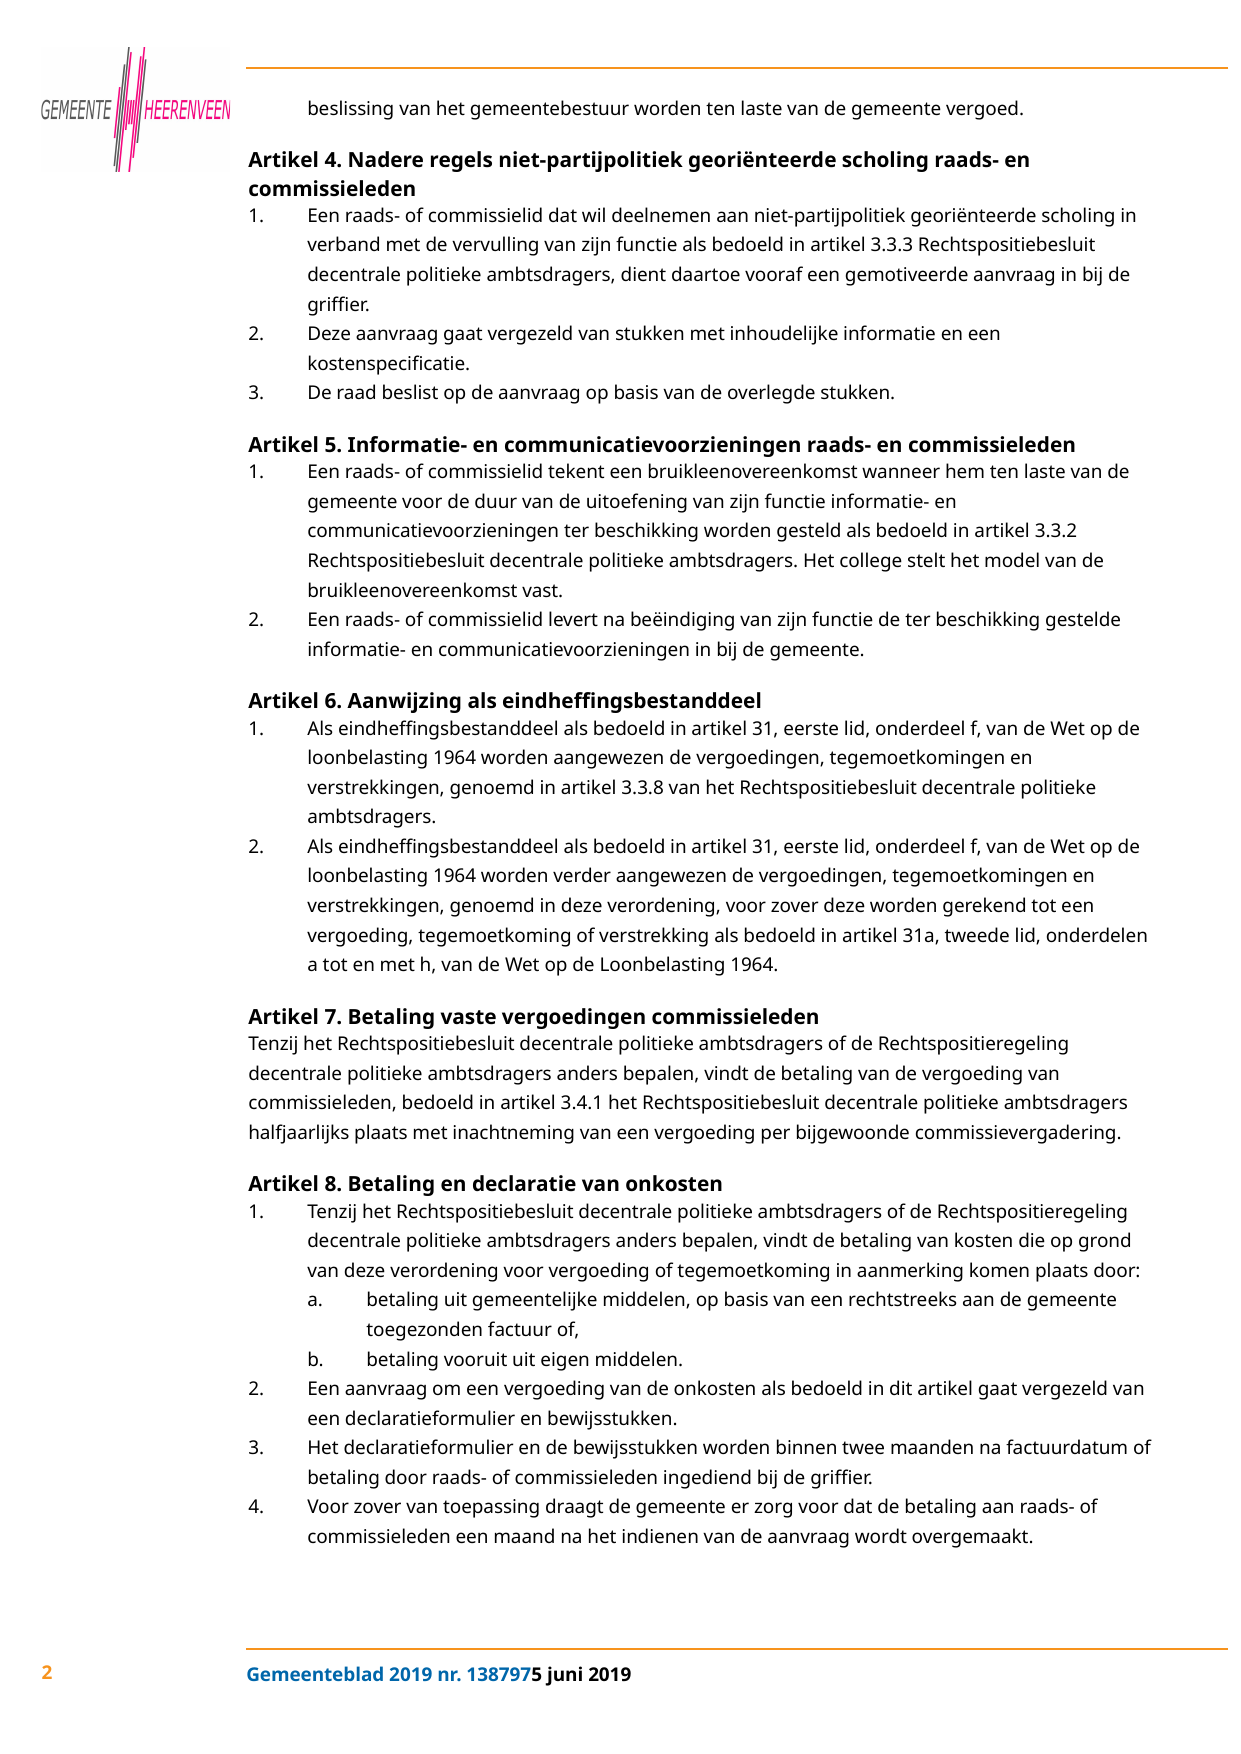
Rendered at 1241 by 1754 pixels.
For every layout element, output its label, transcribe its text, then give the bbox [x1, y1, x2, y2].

text Tenzij het Rechtspositiebesluit decentrale politieke ambtsdragers of de Rechtspositieregeling decentrale politieke ambtsdragers anders bepalen, vindt de betaling van de vergoeding van commissieleden, bedoeld in artikel 3.4.1 het Rechtspositiebesluit decentrale politieke ambtsdragers halfjaarlijks plaats met inachtneming van een vergoeding per bijgewoonde commissievergadering. [248, 1030, 1152, 1145]
list betaling vooruit uit eigen middelen. [307, 1346, 1152, 1372]
list Voor zover van toepassing draagt de gemeente er zorg voor dat de betaling aan raads- of commissieleden een maand na het indienen van de aanvraag wordt overgemaakt. [248, 1494, 1152, 1549]
list beslissing van het gemeentebestuur worden ten laste van de gemeente vergoed. [248, 95, 1152, 121]
list Deze aanvraag gaat vergezeld van stukken met inhoudelijke informatie en een kostenspecificatie. [248, 320, 1152, 376]
list Tenzij het Rechtspositiebesluit decentrale politieke ambtsdragers of de Rechtspositieregeling decentrale politieke ambtsdragers anders bepalen, vindt de betaling van kosten die op grond van deze verordening voor vergoeding of tegemoetkoming in aanmerking komen plaats door: [248, 1198, 1152, 1283]
list De raad beslist op de aanvraag op basis van de overlegde stukken. [248, 379, 1152, 405]
picture [41, 47, 231, 172]
list Het declaratieformulier en de bewijsstukken worden binnen twee maanden na factuurdatum of betaling door raads- of commissieleden ingediend bij de griffier. [248, 1434, 1152, 1490]
list Als eindheffingsbestanddeel als bedoeld in artikel 31, eerste lid, onderdeel f, van de Wet op de loonbelasting 1964 worden verder aangewezen de vergoedingen, tegemoetkomingen en verstrekkingen, genoemd in deze verordening, voor zover deze worden gerekend tot een vergoeding, tegemoetkoming of verstrekking als bedoeld in artikel 31a, tweede lid, onderdelen a tot en met h, van de Wet op de Loonbelasting 1964. [248, 833, 1152, 977]
list Als eindheffingsbestanddeel als bedoeld in artikel 31, eerste lid, onderdeel f, van de Wet op de loonbelasting 1964 worden aangewezen de vergoedingen, tegemoetkomingen en verstrekkingen, genoemd in artikel 3.3.8 van het Rechtspositiebesluit decentrale politieke ambtsdragers. [248, 715, 1152, 829]
list Een raads- of commissielid dat wil deelnemen aan niet-partijpolitiek georiënteerde scholing in verband met de vervulling van zijn functie als bedoeld in artikel 3.3.3 Rechtspositiebesluit decentrale politieke ambtsdragers, dient daartoe vooraf een gemotiveerde aanvraag in bij de griffier. [248, 202, 1152, 317]
text Artikel 5. Informatie- en communicatievoorzieningen raads- en commissieleden [248, 430, 1152, 458]
list Een aanvraag om een vergoeding van de onkosten als bedoeld in dit artikel gaat vergezeld van een declaratieformulier en bewijsstukken. [248, 1375, 1152, 1431]
list betaling uit gemeentelijke middelen, op basis van een rechtstreeks aan de gemeente toegezonden factuur of, [307, 1287, 1152, 1342]
list Een raads- of commissielid tekent een bruikleenovereenkomst wanneer hem ten laste van de gemeente voor de duur van de uitoefening van zijn functie informatie- en communicatievoorzieningen ter beschikking worden gesteld als bedoeld in artikel 3.3.2 Rechtspositiebesluit decentrale politieke ambtsdragers. Het college stelt het model van de bruikleenovereenkomst vast. [248, 458, 1152, 602]
text Artikel 4. Nadere regels niet-partijpolitiek georiënteerde scholing raads- en commissieleden [248, 145, 1152, 202]
text Artikel 6. Aanwijzing als eindheffingsbestanddeel [248, 686, 1152, 715]
text Artikel 7. Betaling vaste vergoedingen commissieleden [248, 1002, 1152, 1030]
text Artikel 8. Betaling en declaratie van onkosten [248, 1169, 1152, 1198]
list Een raads- of commissielid levert na beëindiging van zijn functie de ter beschikking gestelde informatie- en communicatievoorzieningen in bij de gemeente. [248, 606, 1152, 662]
